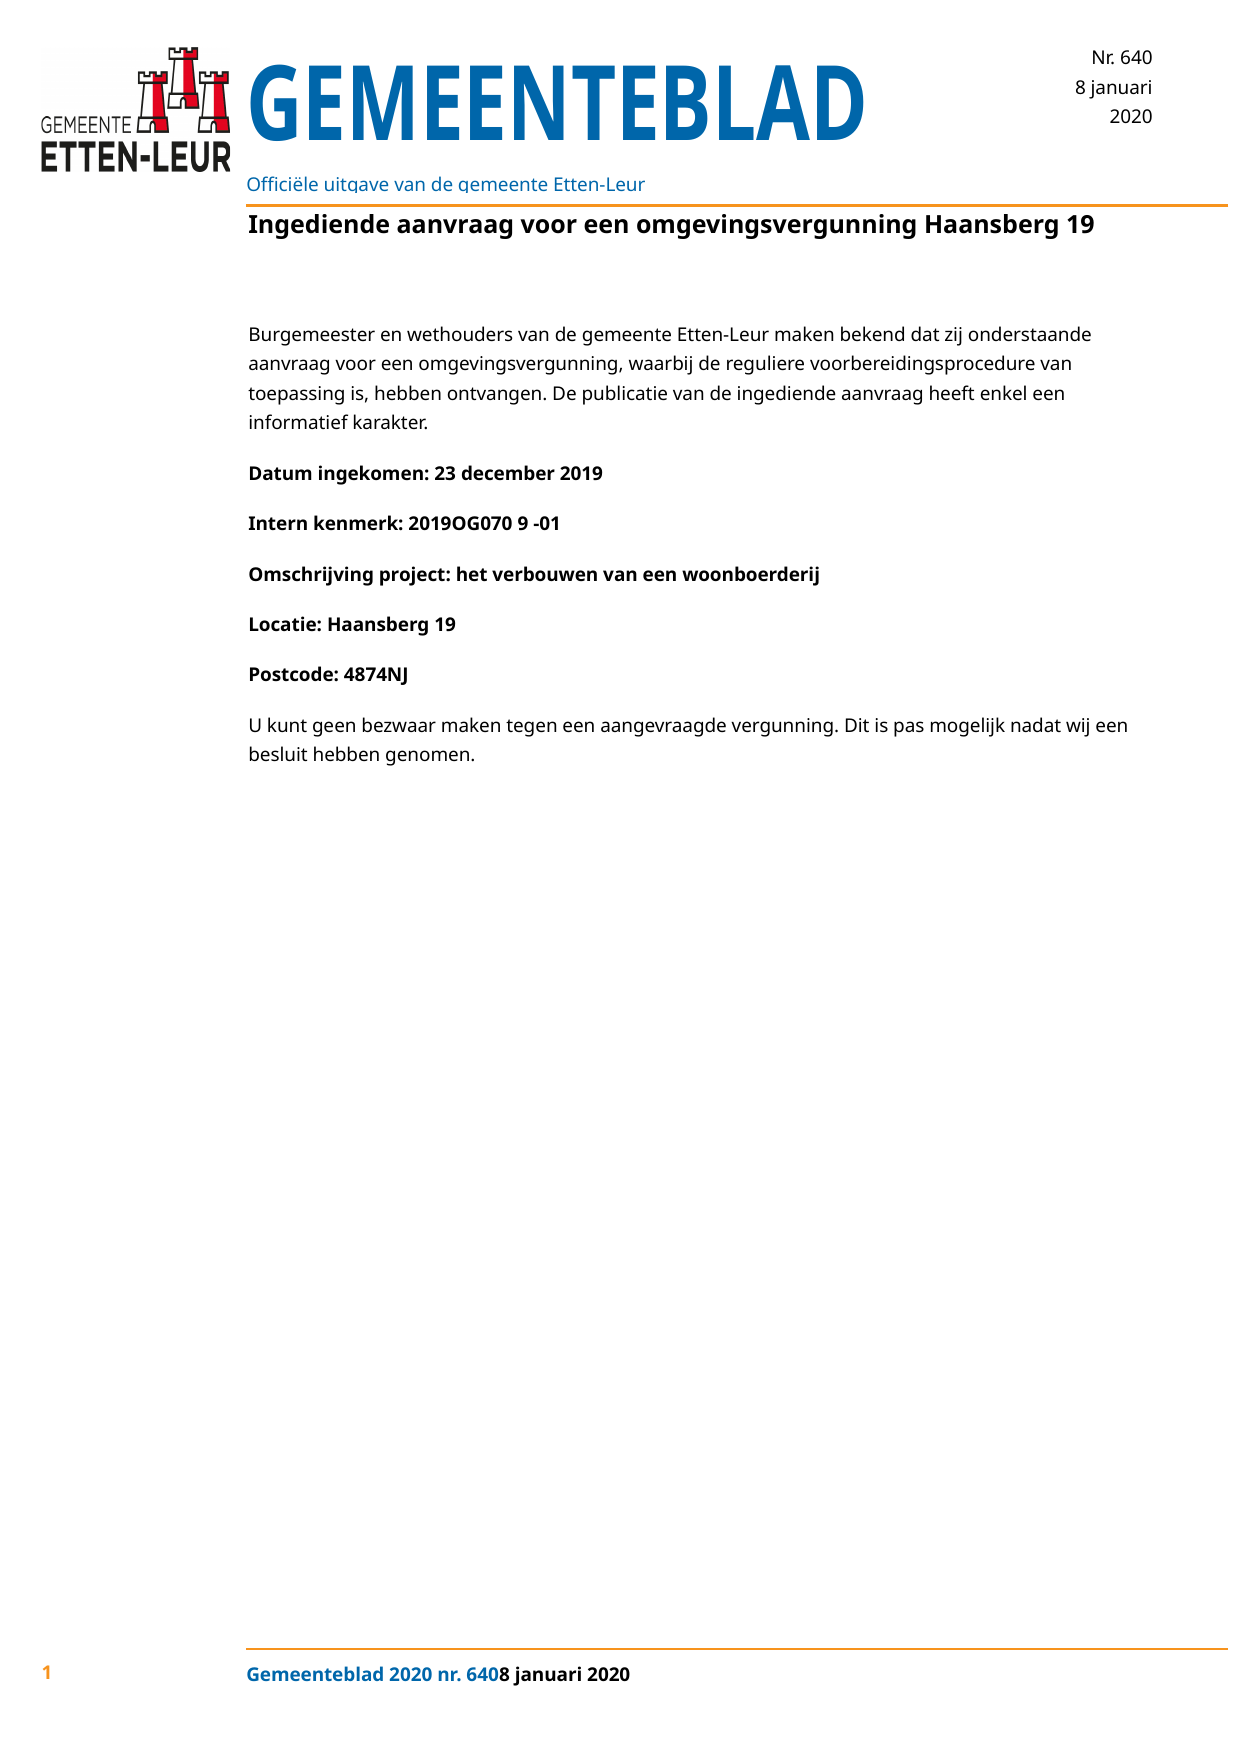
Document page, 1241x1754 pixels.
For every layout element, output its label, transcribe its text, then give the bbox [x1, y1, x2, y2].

text Burgemeester en wethouders van de gemeente Etten-Leur maken bekend dat zij onderstaande aanvraag voor een omgevingsvergunning, waarbij de reguliere voorbereidingsprocedure van toepassing is, hebben ontvangen. De publicatie van de ingediende aanvraag heeft enkel een informatief karakter. [248, 321, 1152, 435]
picture [41, 47, 231, 172]
text Ingediende aanvraag voor een omgevingsvergunning Haansberg 19 [248, 207, 1152, 241]
text Postcode: 4874NJ [248, 662, 1152, 687]
text U kunt geen bezwaar maken tegen een aangevraagde vergunning. Dit is pas mogelijk nadat wij een besluit hebben genomen. [248, 712, 1152, 767]
text Omschrijving project: het verbouwen van een woonboerderij [248, 561, 1152, 586]
text Locatie: Haansberg 19 [248, 611, 1152, 637]
text Intern kenmerk: 2019OG070 9 -01 [248, 510, 1152, 536]
text Datum ingekomen: 23 december 2019 [248, 460, 1152, 486]
